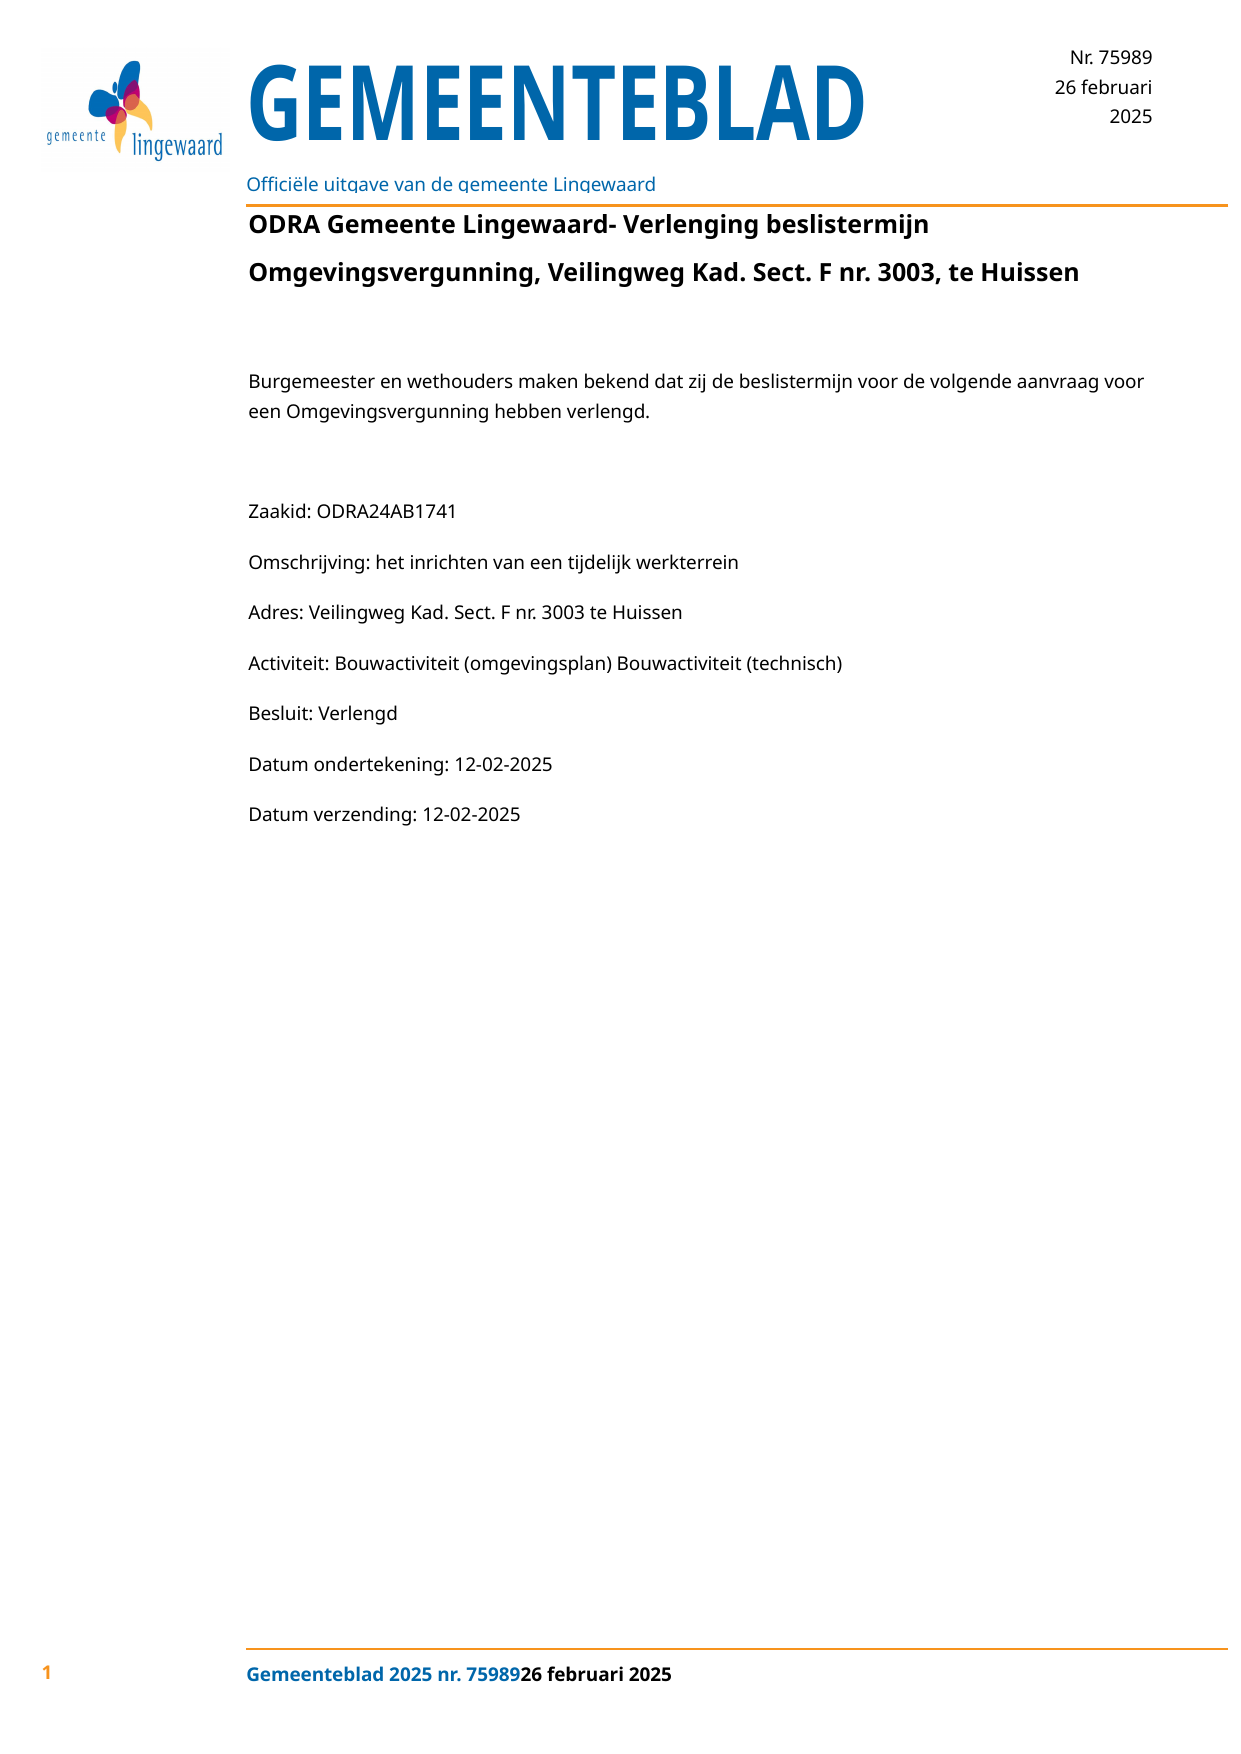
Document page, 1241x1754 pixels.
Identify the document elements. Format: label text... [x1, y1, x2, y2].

text Adres: Veilingweg Kad. Sect. F nr. 3003 te Huissen [248, 599, 1152, 625]
text Zaakid: ODRA24AB1741 [248, 499, 1152, 524]
text Burgemeester en wethouders maken bekend dat zij de beslistermijn voor de volgende aanvraag voor een Omgevingsvergunning hebben verlengd. [248, 368, 1152, 424]
picture [41, 47, 231, 172]
text Besluit: Verlengd [248, 700, 1152, 726]
text Activiteit: Bouwactiviteit (omgevingsplan) Bouwactiviteit (technisch) [248, 650, 1152, 676]
text ODRA Gemeente Lingewaard- Verlenging beslistermijn Omgevingsvergunning, Veilingweg Kad. Sect. F nr. 3003, te Huissen [248, 207, 1152, 288]
text Datum ondertekening: 12-02-2025 [248, 751, 1152, 777]
text Datum verzending: 12-02-2025 [248, 801, 1152, 827]
text Omschrijving: het inrichten van een tijdelijk werkterrein [248, 549, 1152, 575]
